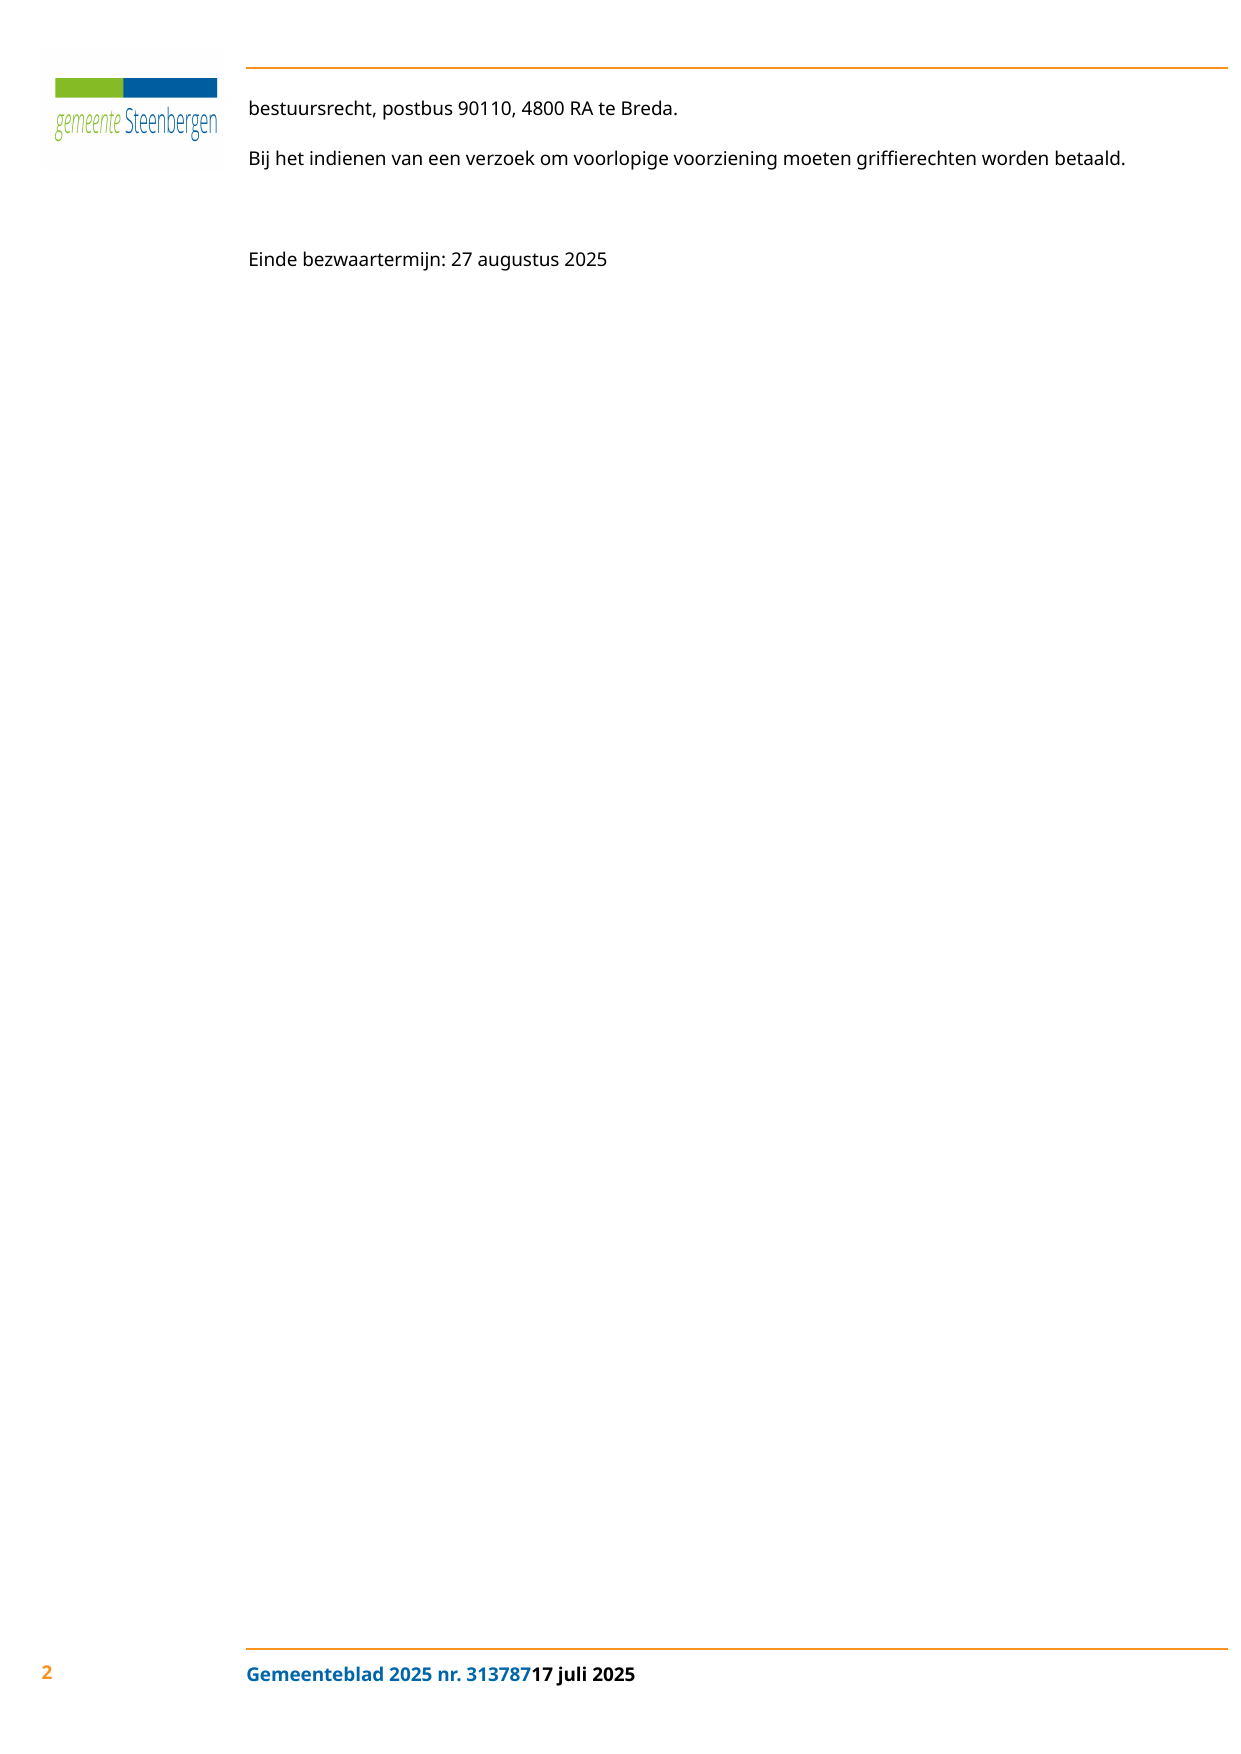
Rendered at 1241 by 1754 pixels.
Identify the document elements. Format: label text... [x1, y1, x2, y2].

picture [41, 47, 231, 172]
text Bij het indienen van een verzoek om voorlopige voorziening moeten griffierechten worden betaald. [248, 145, 1152, 171]
text bestuursrecht, postbus 90110, 4800 RA te Breda. [248, 95, 1152, 121]
text Einde bezwaartermijn: 27 augustus 2025 [248, 246, 1152, 272]
